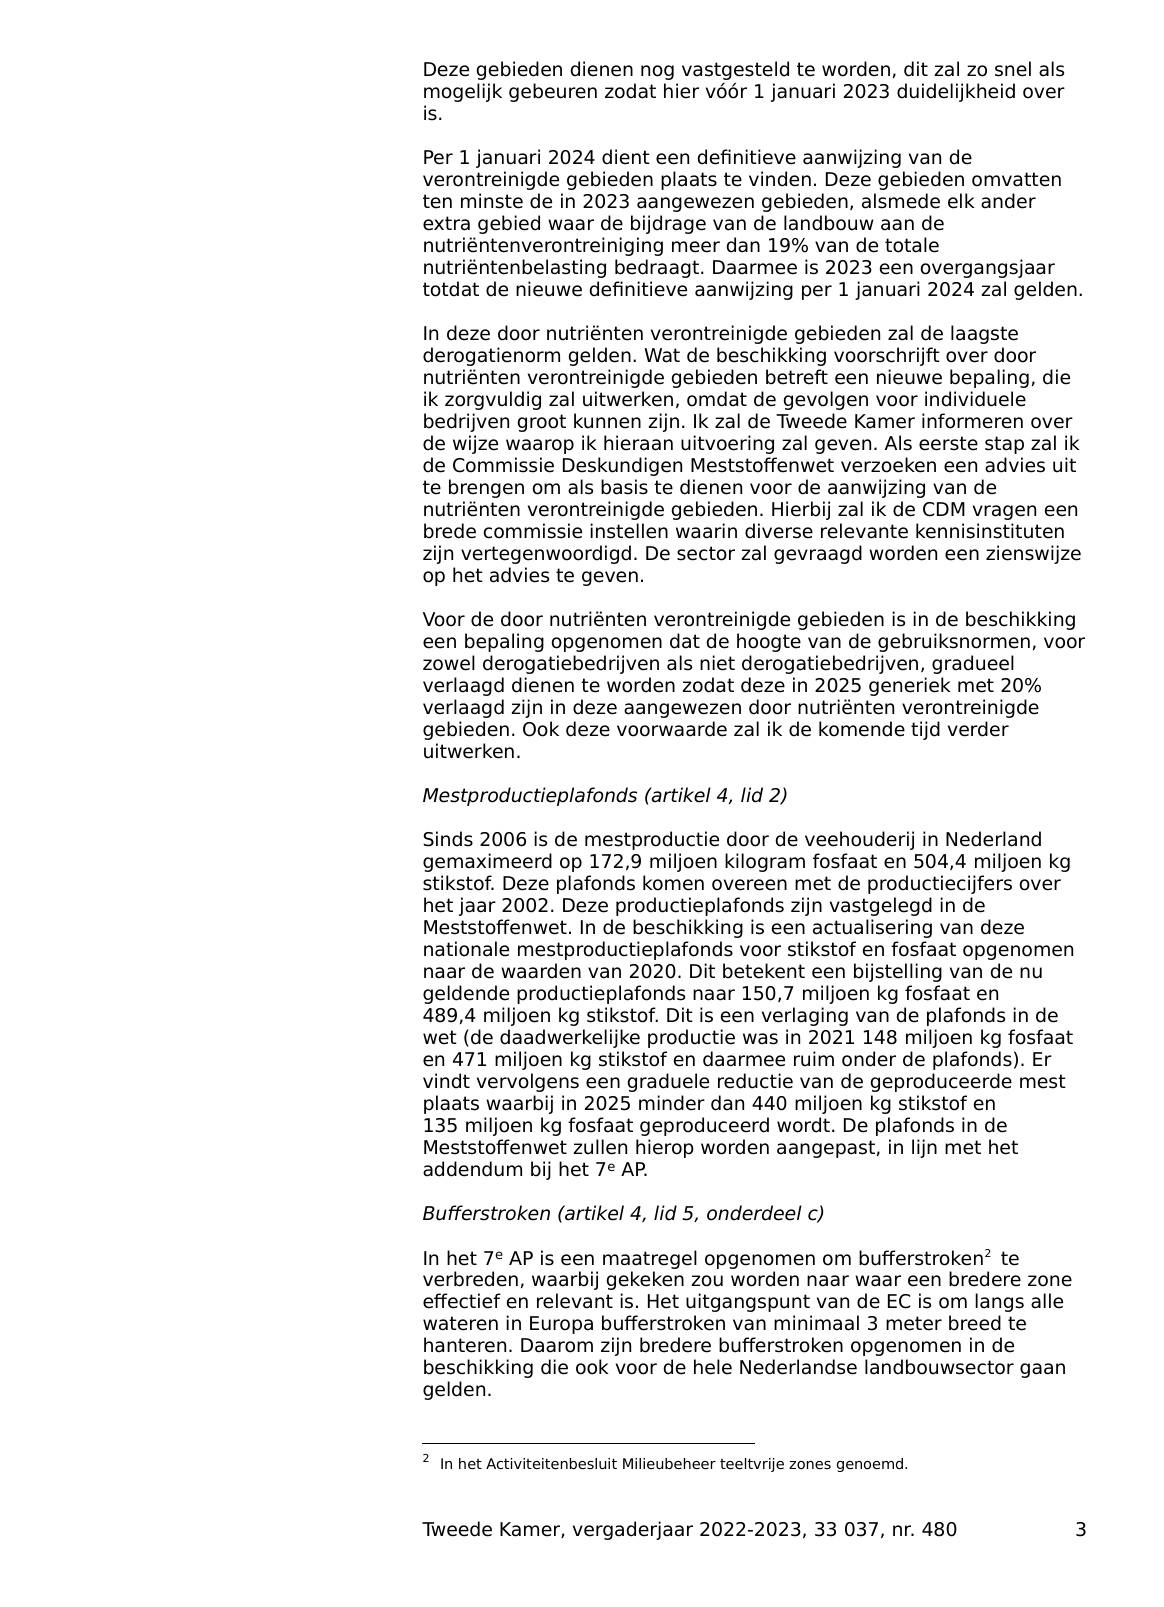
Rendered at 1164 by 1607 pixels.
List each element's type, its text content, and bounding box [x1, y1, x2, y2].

subtitle Bufferstroken (artikel 4, lid 5, onderdeel c) [422, 1203, 1087, 1225]
text In deze door nutriënten verontreinigde gebieden zal de laagste derogatienorm gelden. Wat de beschikking voorschrijft over door nutriënten verontreinigde gebieden betreft een nieuwe bepaling, die ik zorgvuldig zal uitwerken, omdat de gevolgen voor individuele bedrijven groot kunnen zijn. Ik zal de Tweede Kamer informeren over de wijze waarop ik hieraan uitvoering zal geven. Als eerste stap zal ik de Commissie Deskundigen Meststoffenwet verzoeken een advies uit te brengen om als basis te dienen voor de aanwijzing van de nutriënten verontreinigde gebieden. Hierbij zal ik de CDM vragen een brede commissie instellen waarin diverse relevante kennisinstituten zijn vertegenwoordigd. De sector zal gevraagd worden een zienswijze op het advies te geven. [422, 323, 1087, 587]
text Voor de door nutriënten verontreinigde gebieden is in de beschikking een bepaling opgenomen dat de hoogte van de gebruiksnormen, voor zowel derogatiebedrijven als niet derogatiebedrijven, gradueel verlaagd dienen te worden zodat deze in 2025 generiek met 20% verlaagd zijn in deze aangewezen door nutriënten verontreinigde gebieden. Ook deze voorwaarde zal ik de komende tijd verder uitwerken. [422, 609, 1087, 763]
text In het 7e AP is een maatregel opgenomen om bufferstroken te verbreden, waarbij gekeken zou worden naar waar een bredere zone effectief en relevant is. Het uitgangspunt van de EC is om langs alle wateren in Europa bufferstroken van minimaal 3 meter breed te hanteren. Daarom zijn bredere bufferstroken opgenomen in de beschikking die ook voor de hele Nederlandse landbouwsector gaan gelden. [422, 1247, 1087, 1401]
text Sinds 2006 is de mestproductie door de veehouderij in Nederland gemaximeerd op 172,9 miljoen kilogram fosfaat en 504,4 miljoen kg stikstof. Deze plafonds komen overeen met de productiecijfers over het jaar 2002. Deze productieplafonds zijn vastgelegd in de Meststoffenwet. In de beschikking is een actualisering van deze nationale mestproductieplafonds voor stikstof en fosfaat opgenomen naar de waarden van 2020. Dit betekent een bijstelling van de nu geldende productieplafonds naar 150,7 miljoen kg fosfaat en 489,4 miljoen kg stikstof. Dit is een verlaging van de plafonds in de wet (de daadwerkelijke productie was in 2021 148 miljoen kg fosfaat en 471 miljoen kg stikstof en daarmee ruim onder de plafonds). Er vindt vervolgens een graduele reductie van de geproduceerde mest plaats waarbij in 2025 minder dan 440 miljoen kg stikstof en 135 miljoen kg fosfaat geproduceerd wordt. De plafonds in de Meststoffenwet zullen hierop worden aangepast, in lijn met het addendum bij het 7e AP. [422, 829, 1087, 1181]
text In het Activiteitenbesluit Milieubeheer teeltvrije zones genoemd. [422, 1452, 1087, 1474]
text Deze gebieden dienen nog vastgesteld te worden, dit zal zo snel als mogelijk gebeuren zodat hier vóór 1 januari 2023 duidelijkheid over is. [422, 59, 1087, 125]
subtitle Mestproductieplafonds (artikel 4, lid 2) [422, 785, 1087, 807]
text Per 1 januari 2024 dient een definitieve aanwijzing van de verontreinigde gebieden plaats te vinden. Deze gebieden omvatten ten minste de in 2023 aangewezen gebieden, alsmede elk ander extra gebied waar de bijdrage van de landbouw aan de nutriëntenverontreiniging meer dan 19% van de totale nutriëntenbelasting bedraagt. Daarmee is 2023 een overgangsjaar totdat de nieuwe definitieve aanwijzing per 1 januari 2024 zal gelden. [422, 147, 1087, 301]
